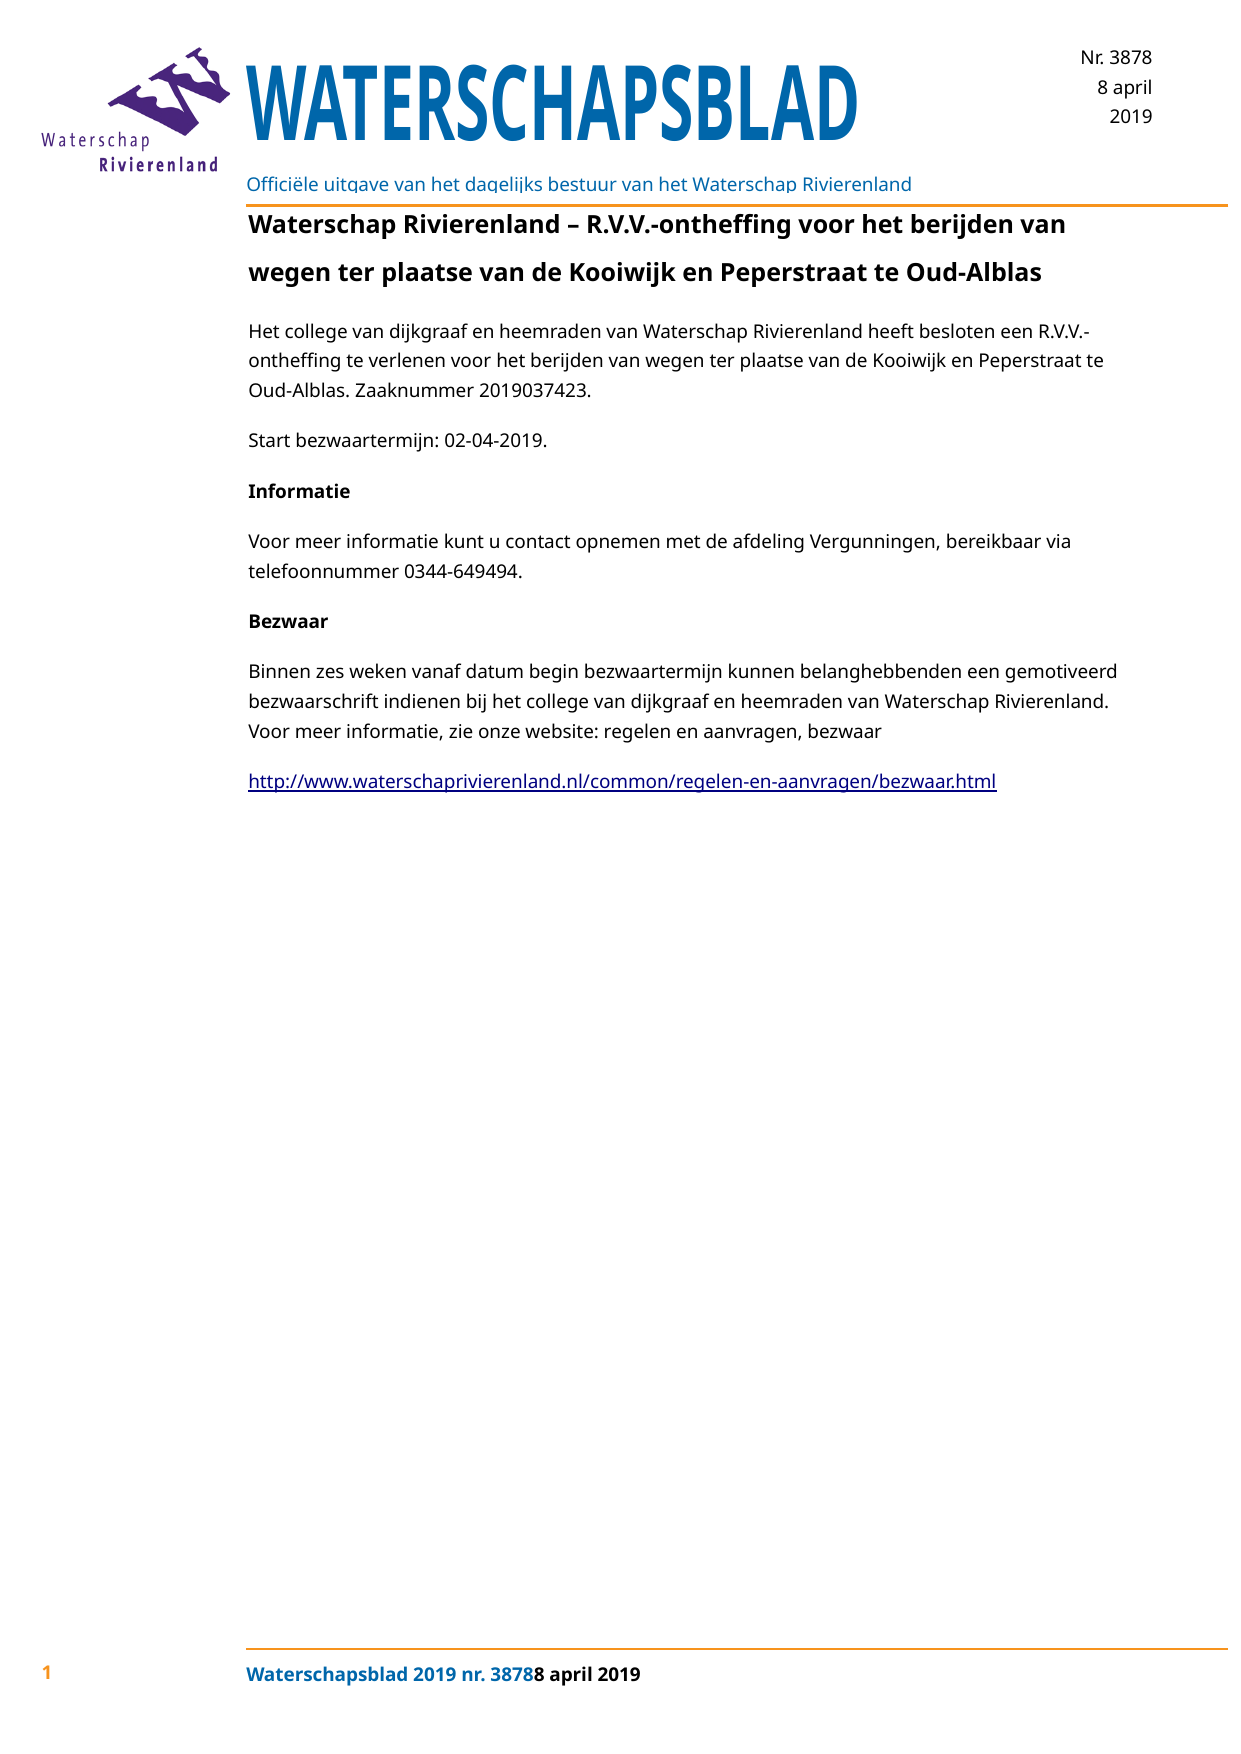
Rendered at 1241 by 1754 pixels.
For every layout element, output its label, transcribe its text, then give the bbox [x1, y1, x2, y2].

text Start bezwaartermijn: 02-04-2019. [248, 427, 1152, 453]
text http://www.waterschaprivierenland.nl/common/regelen-en-aanvragen/bezwaar.html [248, 768, 1152, 794]
text Bezwaar [248, 608, 1152, 634]
text Binnen zes weken vanaf datum begin bezwaartermijn kunnen belanghebbenden een gemotiveerd bezwaarschrift indienen bij het college van dijkgraaf en heemraden van Waterschap Rivierenland. Voor meer informatie, zie onze website: regelen en aanvragen, bezwaar [248, 659, 1152, 744]
text Informatie [248, 478, 1152, 504]
text Het college van dijkgraaf en heemraden van Waterschap Rivierenland heeft besloten een R.V.V.-ontheffing te verlenen voor het berijden van wegen ter plaatse van de Kooiwijk en Peperstraat te Oud-Alblas. Zaaknummer 2019037423. [248, 318, 1152, 403]
picture [41, 47, 231, 172]
text Waterschap Rivierenland – R.V.V.-ontheffing voor het berijden van wegen ter plaatse van de Kooiwijk en Peperstraat te Oud-Alblas [248, 207, 1152, 288]
text Voor meer informatie kunt u contact opnemen met de afdeling Vergunningen, bereikbaar via telefoonnummer 0344-649494. [248, 528, 1152, 584]
